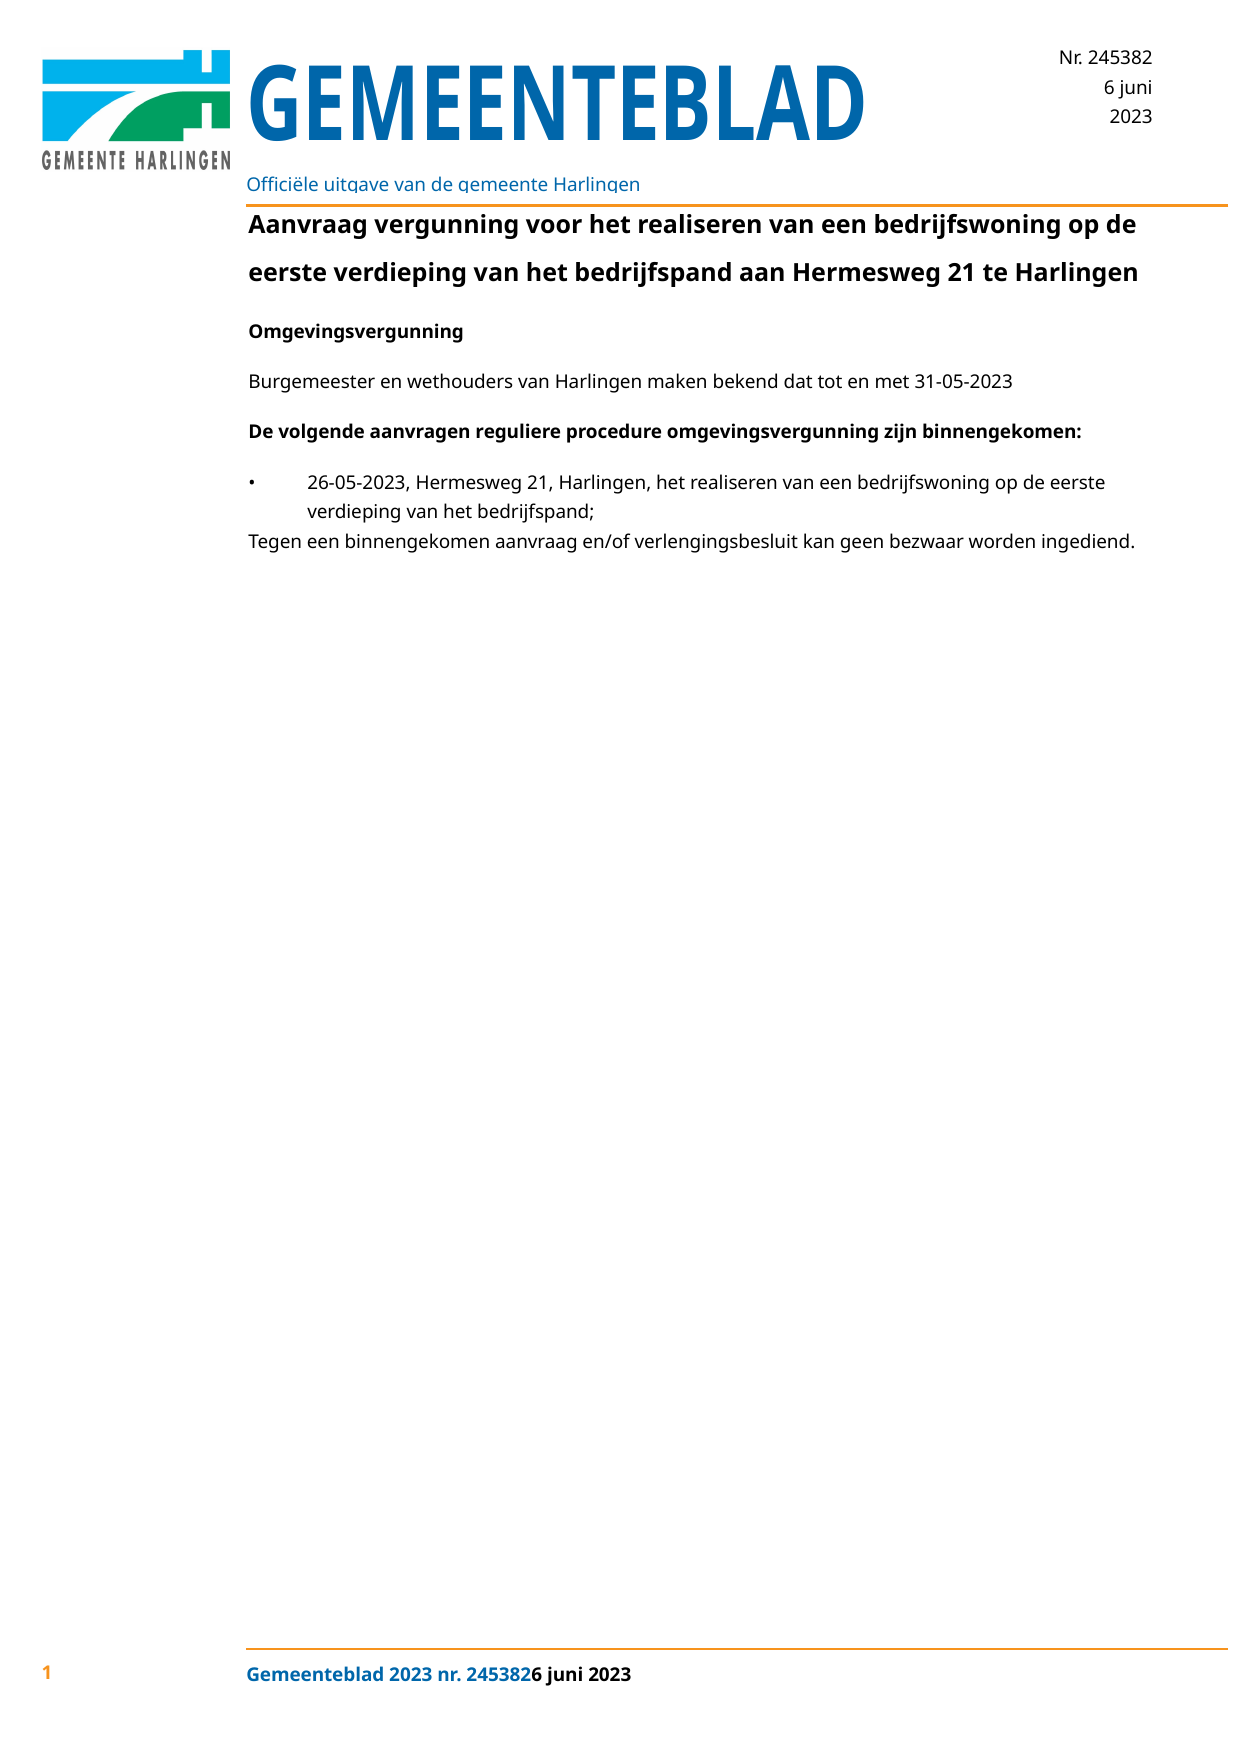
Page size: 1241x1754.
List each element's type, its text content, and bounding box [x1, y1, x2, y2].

picture [41, 47, 231, 172]
text Omgevingsvergunning [248, 318, 1152, 344]
text Tegen een binnengekomen aanvraag en/of verlengingsbesluit kan geen bezwaar worden ingediend. [248, 528, 1152, 554]
text Burgemeester en wethouders van Harlingen maken bekend dat tot en met 31-05-2023 [248, 368, 1152, 394]
text Aanvraag vergunning voor het realiseren van een bedrijfswoning op de eerste verdieping van het bedrijfspand aan Hermesweg 21 te Harlingen [248, 207, 1152, 288]
text De volgende aanvragen reguliere procedure omgevingsvergunning zijn binnengekomen: [248, 419, 1152, 444]
list 26-05-2023, Hermesweg 21, Harlingen, het realiseren van een bedrijfswoning op de eerste verdieping van het bedrijfspand; [248, 469, 1152, 524]
